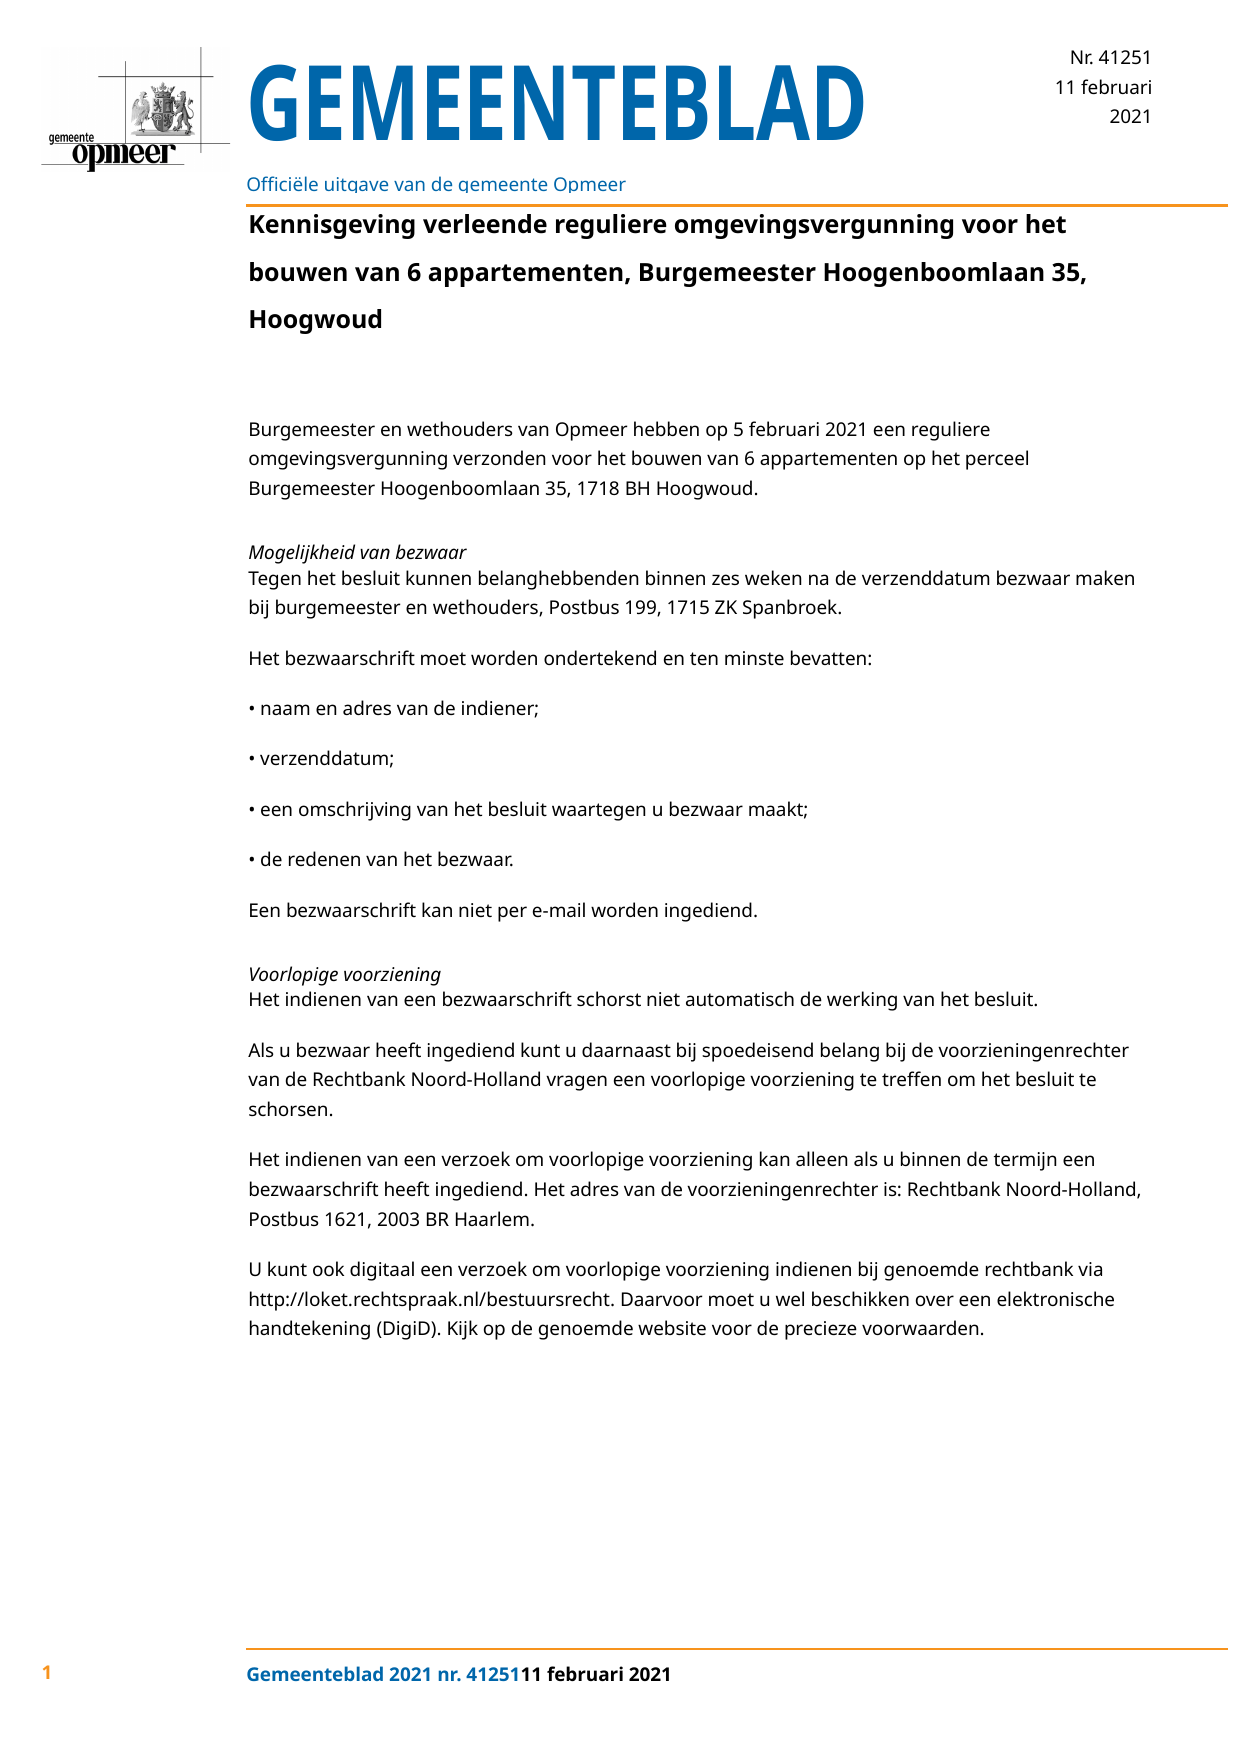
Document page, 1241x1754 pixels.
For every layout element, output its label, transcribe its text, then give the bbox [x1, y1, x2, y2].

text Een bezwaarschrift kan niet per e-mail worden ingediend. [248, 897, 1152, 923]
text Kennisgeving verleende reguliere omgevingsvergunning voor het bouwen van 6 appartementen, Burgemeester Hoogenboomlaan 35, Hoogwoud [248, 207, 1152, 336]
text U kunt ook digitaal een verzoek om voorlopige voorziening indienen bij genoemde rechtbank via http://loket.rechtspraak.nl/bestuursrecht. Daarvoor moet u wel beschikken over een elektronische handtekening (DigiD). Kijk op de genoemde website voor de precieze voorwaarden. [248, 1256, 1152, 1341]
picture [41, 47, 231, 172]
text • de redenen van het bezwaar. [248, 846, 1152, 872]
text Het indienen van een bezwaarschrift schorst niet automatisch de werking van het besluit. [248, 987, 1152, 1012]
text Burgemeester en wethouders van Opmeer hebben op 5 februari 2021 een reguliere omgevingsvergunning verzonden voor het bouwen van 6 appartementen op het perceel Burgemeester Hoogenboomlaan 35, 1718 BH Hoogwoud. [248, 416, 1152, 501]
text Als u bezwaar heeft ingediend kunt u daarnaast bij spoedeisend belang bij de voorzieningenrechter van de Rechtbank Noord-Holland vragen een voorlopige voorziening te treffen om het besluit te schorsen. [248, 1037, 1152, 1122]
text • een omschrijving van het besluit waartegen u bezwaar maakt; [248, 796, 1152, 822]
text • naam en adres van de indiener; [248, 695, 1152, 721]
text Tegen het besluit kunnen belanghebbenden binnen zes weken na de verzenddatum bezwaar maken bij burgemeester en wethouders, Postbus 199, 1715 ZK Spanbroek. [248, 565, 1152, 620]
text Mogelijkheid van bezwaar [248, 539, 1152, 565]
text Het bezwaarschrift moet worden ondertekend en ten minste bevatten: [248, 645, 1152, 671]
text Het indienen van een verzoek om voorlopige voorziening kan alleen als u binnen de termijn een bezwaarschrift heeft ingediend. Het adres van de voorzieningenrechter is: Rechtbank Noord-Holland, Postbus 1621, 2003 BR Haarlem. [248, 1147, 1152, 1231]
text Voorlopige voorziening [248, 961, 1152, 987]
text • verzenddatum; [248, 746, 1152, 771]
